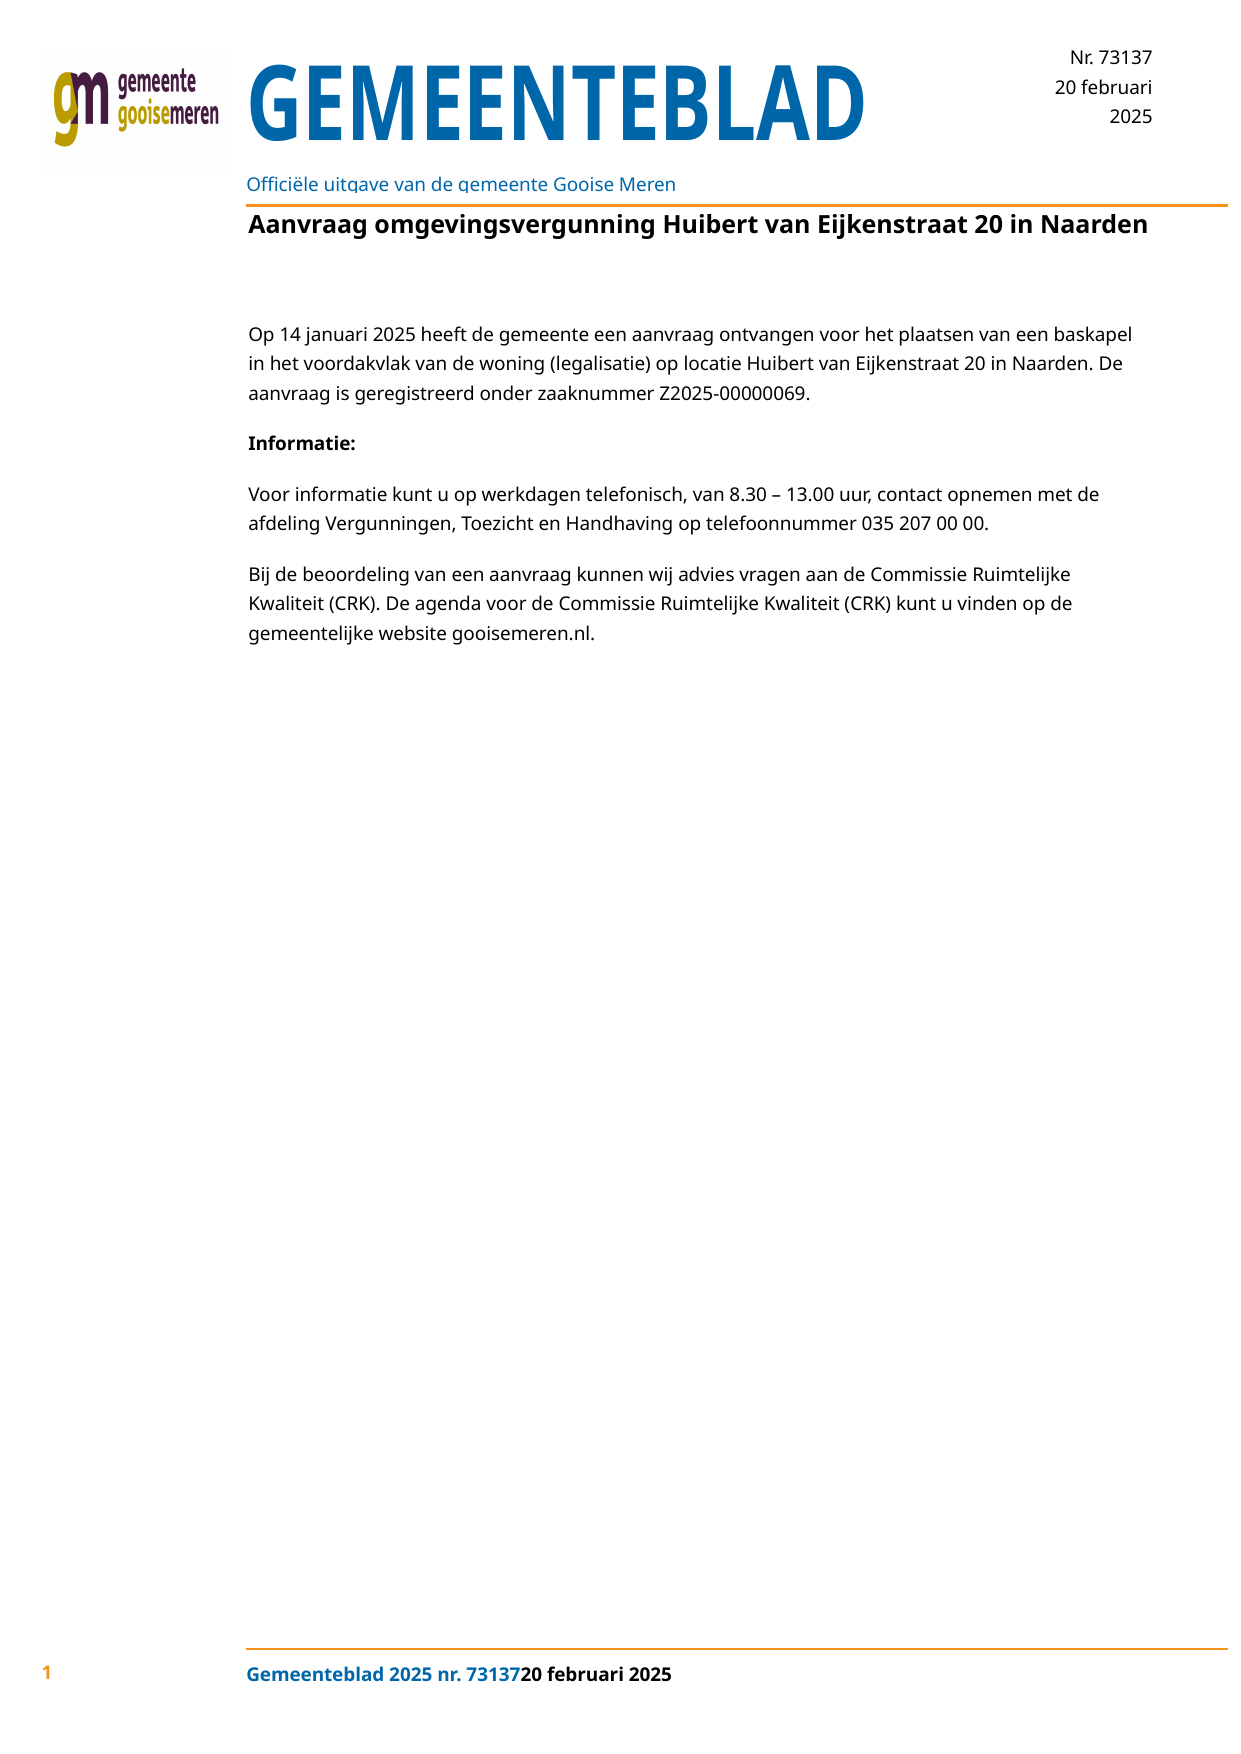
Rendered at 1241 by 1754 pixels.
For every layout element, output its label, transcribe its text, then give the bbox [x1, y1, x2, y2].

text Voor informatie kunt u op werkdagen telefonisch, van 8.30 – 13.00 uur, contact opnemen met de afdeling Vergunningen, Toezicht en Handhaving op telefoonnummer 035 207 00 00. [248, 481, 1152, 536]
text Op 14 januari 2025 heeft de gemeente een aanvraag ontvangen voor het plaatsen van een baskapel in het voordakvlak van de woning (legalisatie) op locatie Huibert van Eijkenstraat 20 in Naarden. De aanvraag is geregistreerd onder zaaknummer Z2025-00000069. [248, 321, 1152, 406]
picture [41, 47, 231, 172]
text Informatie: [248, 430, 1152, 456]
text Aanvraag omgevingsvergunning Huibert van Eijkenstraat 20 in Naarden [248, 207, 1152, 241]
text Bij de beoordeling van een aanvraag kunnen wij advies vragen aan de Commissie Ruimtelijke Kwaliteit (CRK). De agenda voor de Commissie Ruimtelijke Kwaliteit (CRK) kunt u vinden op de gemeentelijke website gooisemeren.nl. [248, 561, 1152, 646]
